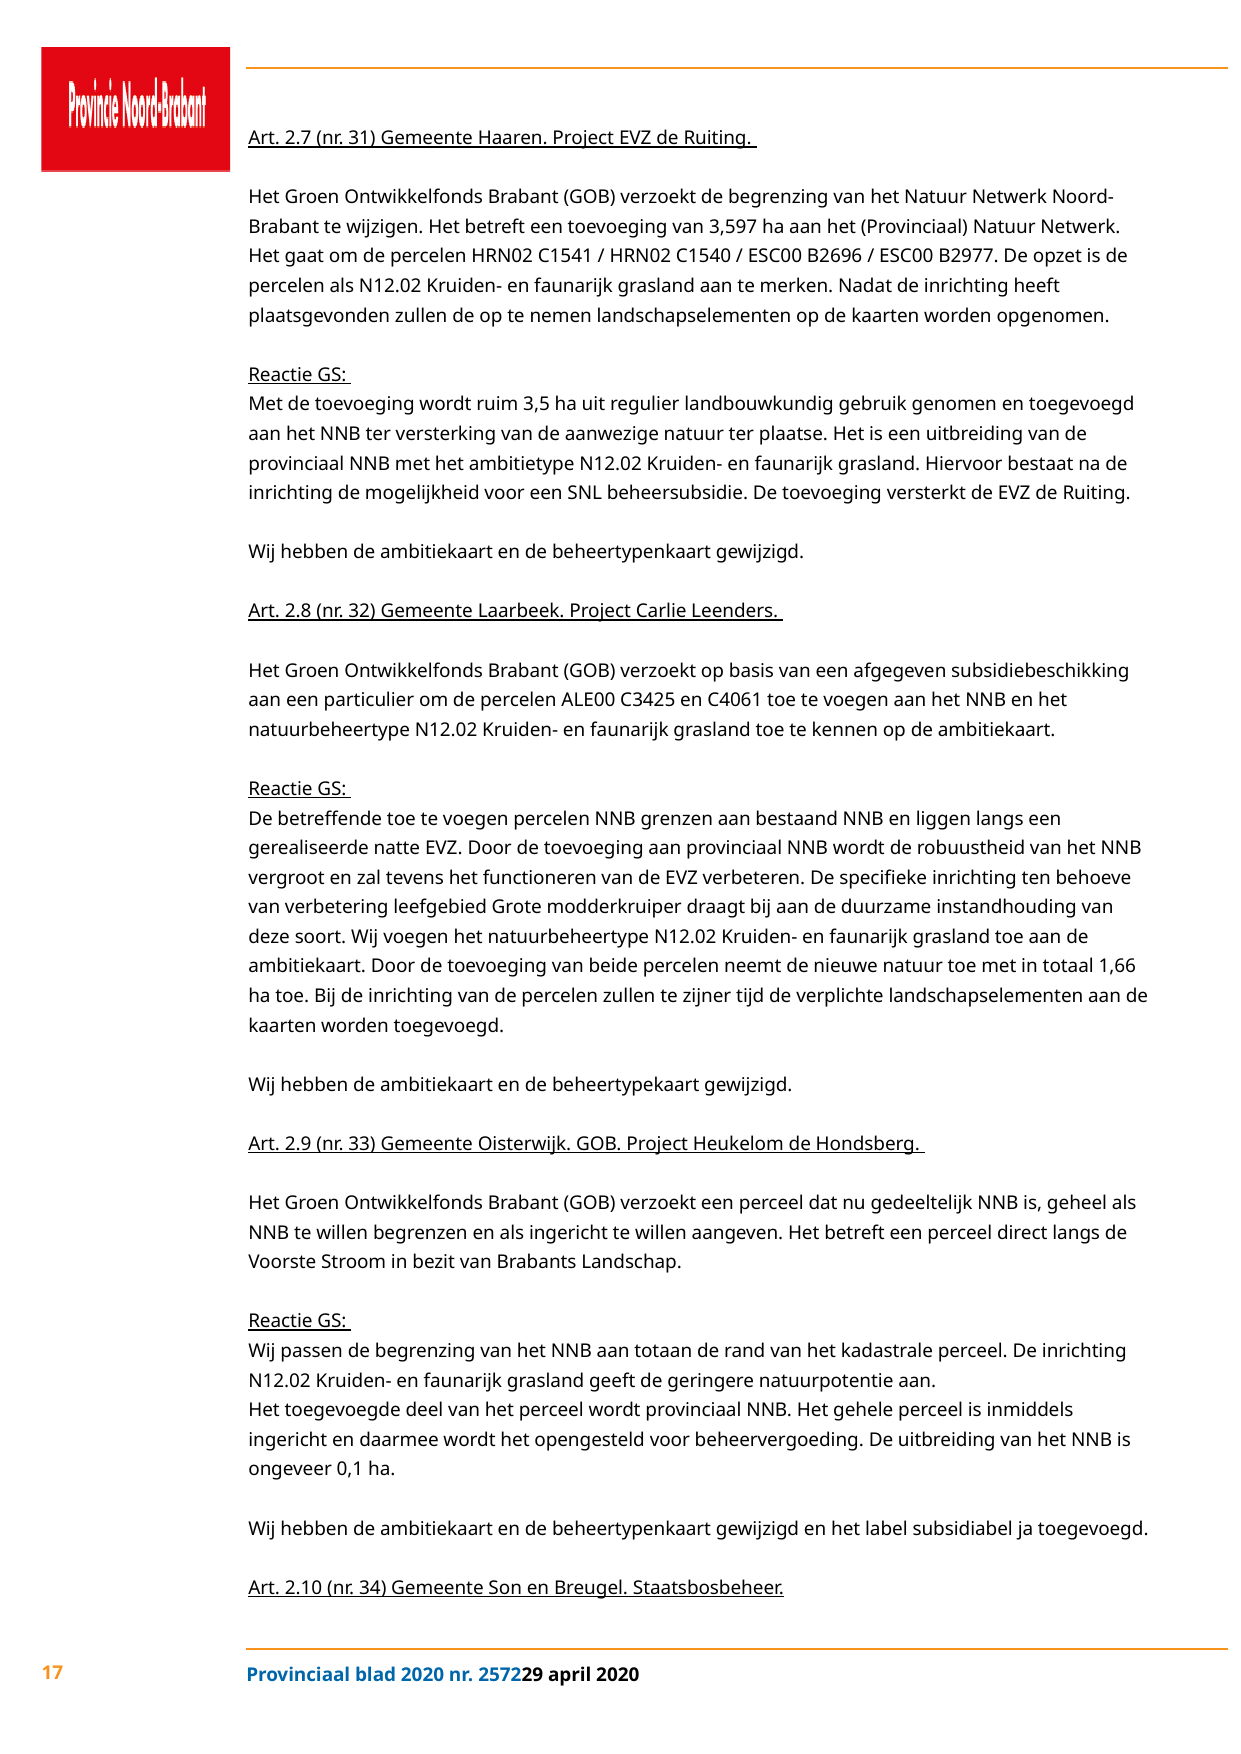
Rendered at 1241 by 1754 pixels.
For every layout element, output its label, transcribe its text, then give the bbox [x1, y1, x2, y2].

text Art. 2.10 (nr. 34) Gemeente Son en Breugel. Staatsbosbeheer. [248, 1574, 1152, 1600]
text Wij hebben de ambitiekaart en de beheertypekaart gewijzigd. [248, 1071, 1152, 1097]
text Art. 2.9 (nr. 33) Gemeente Oisterwijk. GOB. Project Heukelom de Hondsberg. [248, 1130, 1152, 1156]
text Het Groen Ontwikkelfonds Brabant (GOB) verzoekt de begrenzing van het Natuur Netwerk Noord-Brabant te wijzigen. Het betreft een toevoeging van 3,597 ha aan het (Provinciaal) Natuur Netwerk. Het gaat om de percelen HRN02 C1541 / HRN02 C1540 / ESC00 B2696 / ESC00 B2977. De opzet is de percelen als N12.02 Kruiden- en faunarijk grasland aan te merken. Nadat de inrichting heeft plaatsgevonden zullen de op te nemen landschapselementen op de kaarten worden opgenomen. [248, 183, 1152, 328]
text Art. 2.7 (nr. 31) Gemeente Haaren. Project EVZ de Ruiting. [248, 124, 1152, 150]
text Art. 2.8 (nr. 32) Gemeente Laarbeek. Project Carlie Leenders. [248, 598, 1152, 623]
text Het toegevoegde deel van het perceel wordt provinciaal NNB. Het gehele perceel is inmiddels ingericht en daarmee wordt het opengesteld voor beheervergoeding. De uitbreiding van het NNB is ongeveer 0,1 ha. [248, 1396, 1152, 1481]
text Met de toevoeging wordt ruim 3,5 ha uit regulier landbouwkundig gebruik genomen en toegevoegd aan het NNB ter versterking van de aanwezige natuur ter plaatse. Het is een uitbreiding van de provinciaal NNB met het ambitietype N12.02 Kruiden- en faunarijk grasland. Hiervoor bestaat na de inrichting de mogelijkheid voor een SNL beheersubsidie. De toevoeging versterkt de EVZ de Ruiting. [248, 391, 1152, 505]
text Het Groen Ontwikkelfonds Brabant (GOB) verzoekt op basis van een afgegeven subsidiebeschikking aan een particulier om de percelen ALE00 C3425 en C4061 toe te voegen aan het NNB en het natuurbeheertype N12.02 Kruiden- en faunarijk grasland toe te kennen op de ambitiekaart. [248, 657, 1152, 742]
picture [41, 47, 231, 172]
text Reactie GS: [248, 775, 1152, 801]
text De betreffende toe te voegen percelen NNB grenzen aan bestaand NNB en liggen langs een gerealiseerde natte EVZ. Door de toevoeging aan provinciaal NNB wordt de robuustheid van het NNB vergroot en zal tevens het functioneren van de EVZ verbeteren. De specifieke inrichting ten behoeve van verbetering leefgebied Grote modderkruiper draagt bij aan de duurzame instandhouding van deze soort. Wij voegen het natuurbeheertype N12.02 Kruiden- en faunarijk grasland toe aan de ambitiekaart. Door de toevoeging van beide percelen neemt de nieuwe natuur toe met in totaal 1,66 ha toe. Bij de inrichting van de percelen zullen te zijner tijd de verplichte landschapselementen aan de kaarten worden toegevoegd. [248, 805, 1152, 1038]
text Wij hebben de ambitiekaart en de beheertypenkaart gewijzigd en het label subsidiabel ja toegevoegd. [248, 1515, 1152, 1541]
text Wij hebben de ambitiekaart en de beheertypenkaart gewijzigd. [248, 538, 1152, 564]
text Het Groen Ontwikkelfonds Brabant (GOB) verzoekt een perceel dat nu gedeeltelijk NNB is, geheel als NNB te willen begrenzen en als ingericht te willen aangeven. Het betreft een perceel direct langs de Voorste Stroom in bezit van Brabants Landschap. [248, 1189, 1152, 1274]
text Reactie GS: [248, 361, 1152, 387]
text Wij passen de begrenzing van het NNB aan totaan de rand van het kadastrale perceel. De inrichting N12.02 Kruiden- en faunarijk grasland geeft de geringere natuurpotentie aan. [248, 1337, 1152, 1393]
text Reactie GS: [248, 1308, 1152, 1333]
